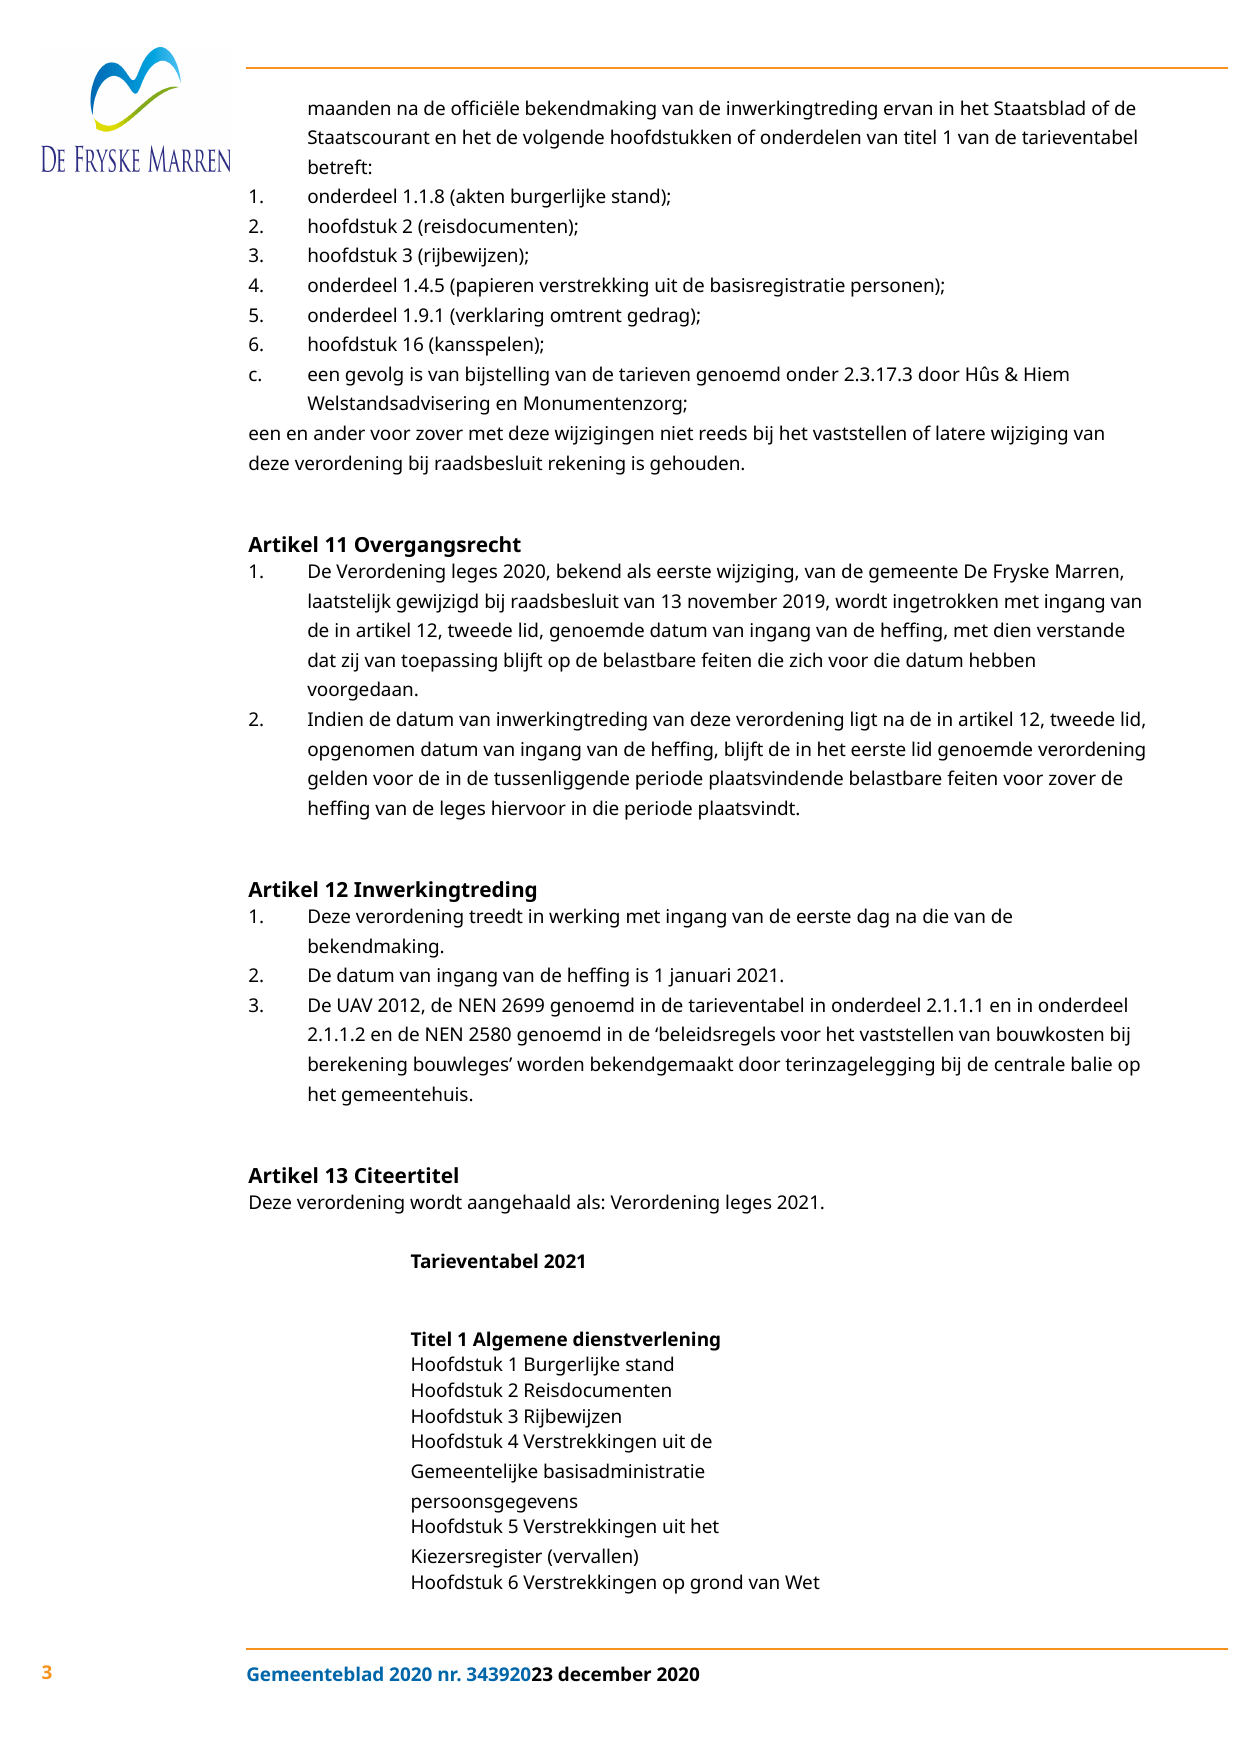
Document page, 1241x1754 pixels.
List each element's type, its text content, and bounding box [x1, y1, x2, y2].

table_cell [827, 1300, 989, 1326]
list Indien de datum van inwerkingtreding van deze verordening ligt na de in artikel 12, tweede lid, opgenomen datum van ingang van de heffing, blijft de in het eerste lid genoemde verordening gelden voor de in de tussenliggende periode plaatsvindende belastbare feiten voor zover de heffing van de leges hiervoor in die periode plaatsvindt. [248, 706, 1152, 821]
table_cell [989, 1377, 1152, 1403]
table_cell [989, 1569, 1152, 1594]
table_header [989, 1249, 1152, 1274]
table_header [248, 1249, 410, 1274]
table_cell [989, 1514, 1152, 1569]
table_cell [827, 1326, 989, 1351]
table_cell [827, 1274, 989, 1300]
picture [41, 47, 231, 172]
table_cell [989, 1351, 1152, 1377]
table_cell Hoofdstuk 1 Burgerlijke stand [410, 1351, 827, 1377]
table_cell [827, 1403, 989, 1429]
table_cell [248, 1274, 410, 1300]
list De Verordening leges 2020, bekend als eerste wijziging, van de gemeente De Fryske Marren, laatstelijk gewijzigd bij raadsbesluit van 13 november 2019, wordt ingetrokken met ingang van de in artikel 12, tweede lid, genoemde datum van ingang van de heffing, met dien verstande dat zij van toepassing blijft op de belastbare feiten die zich voor die datum hebben voorgedaan. [248, 558, 1152, 702]
text een en ander voor zover met deze wijzigingen niet reeds bij het vaststellen of latere wijziging van deze verordening bij raadsbesluit rekening is gehouden. [248, 420, 1152, 476]
table_cell [248, 1300, 410, 1326]
table_header [827, 1249, 989, 1274]
table_cell [827, 1514, 989, 1569]
table_cell Hoofdstuk 5 Verstrekkingen uit het Kiezersregister (vervallen) [410, 1514, 827, 1569]
list onderdeel 1.9.1 (verklaring omtrent gedrag); [248, 302, 1152, 328]
table_cell [989, 1403, 1152, 1429]
list onderdeel 1.1.8 (akten burgerlijke stand); [248, 183, 1152, 209]
table_cell [989, 1429, 1152, 1513]
table_cell Hoofdstuk 4 Verstrekkingen uit de Gemeentelijke basisadministratie persoonsgegevens [410, 1429, 827, 1513]
table_cell [827, 1429, 989, 1513]
table_cell [989, 1274, 1152, 1300]
table_cell [989, 1300, 1152, 1326]
list een gevolg is van bijstelling van de tarieven genoemd onder 2.3.17.3 door Hûs & Hiem Welstandsadvisering en Monumentenzorg; [248, 361, 1152, 416]
text Artikel 11 Overgangsrecht [248, 530, 1152, 558]
table_cell [248, 1377, 410, 1403]
table_cell [827, 1351, 989, 1377]
list hoofdstuk 16 (kansspelen); [248, 331, 1152, 357]
table_cell [248, 1351, 410, 1377]
list De datum van ingang van de heffing is 1 januari 2021. [248, 962, 1152, 988]
table_cell [827, 1569, 989, 1594]
list De UAV 2012, de NEN 2699 genoemd in de tarieventabel in onderdeel 2.1.1.1 en in onderdeel 2.1.1.2 en de NEN 2580 genoemd in de ‘beleidsregels voor het vaststellen van bouwkosten bij berekening bouwleges’ worden bekendgemaakt door terinzagelegging bij de centrale balie op het gemeentehuis. [248, 992, 1152, 1107]
table_cell [248, 1429, 410, 1513]
table_header Tarieventabel 2021 [410, 1249, 827, 1274]
table_cell [248, 1569, 410, 1594]
list hoofdstuk 2 (reisdocumenten); [248, 213, 1152, 239]
list hoofdstuk 3 (rijbewijzen); [248, 243, 1152, 268]
list maanden na de officiële bekendmaking van de inwerkingtreding ervan in het Staatsblad of de Staatscourant en het de volgende hoofdstukken of onderdelen van titel 1 van de tarieventabel betreft: [248, 95, 1152, 180]
table_cell [989, 1326, 1152, 1351]
table_cell [827, 1377, 989, 1403]
table_cell [248, 1514, 410, 1569]
text Artikel 12 Inwerkingtreding [248, 875, 1152, 903]
table_cell Hoofdstuk 2 Reisdocumenten [410, 1377, 827, 1403]
table_cell [410, 1300, 827, 1326]
table_cell Hoofdstuk 6 Verstrekkingen op grond van Wet [410, 1569, 827, 1594]
table_cell [248, 1403, 410, 1429]
text Artikel 13 Citeertitel [248, 1161, 1152, 1189]
text Deze verordening wordt aangehaald als: Verordening leges 2021. [248, 1189, 1152, 1215]
list onderdeel 1.4.5 (papieren verstrekking uit de basisregistratie personen); [248, 272, 1152, 298]
list Deze verordening treedt in werking met ingang van de eerste dag na die van de bekendmaking. [248, 903, 1152, 959]
table_cell [410, 1274, 827, 1300]
table_cell Hoofdstuk 3 Rijbewijzen [410, 1403, 827, 1429]
table_cell [248, 1326, 410, 1351]
table_cell Titel 1 Algemene dienstverlening [410, 1326, 827, 1351]
